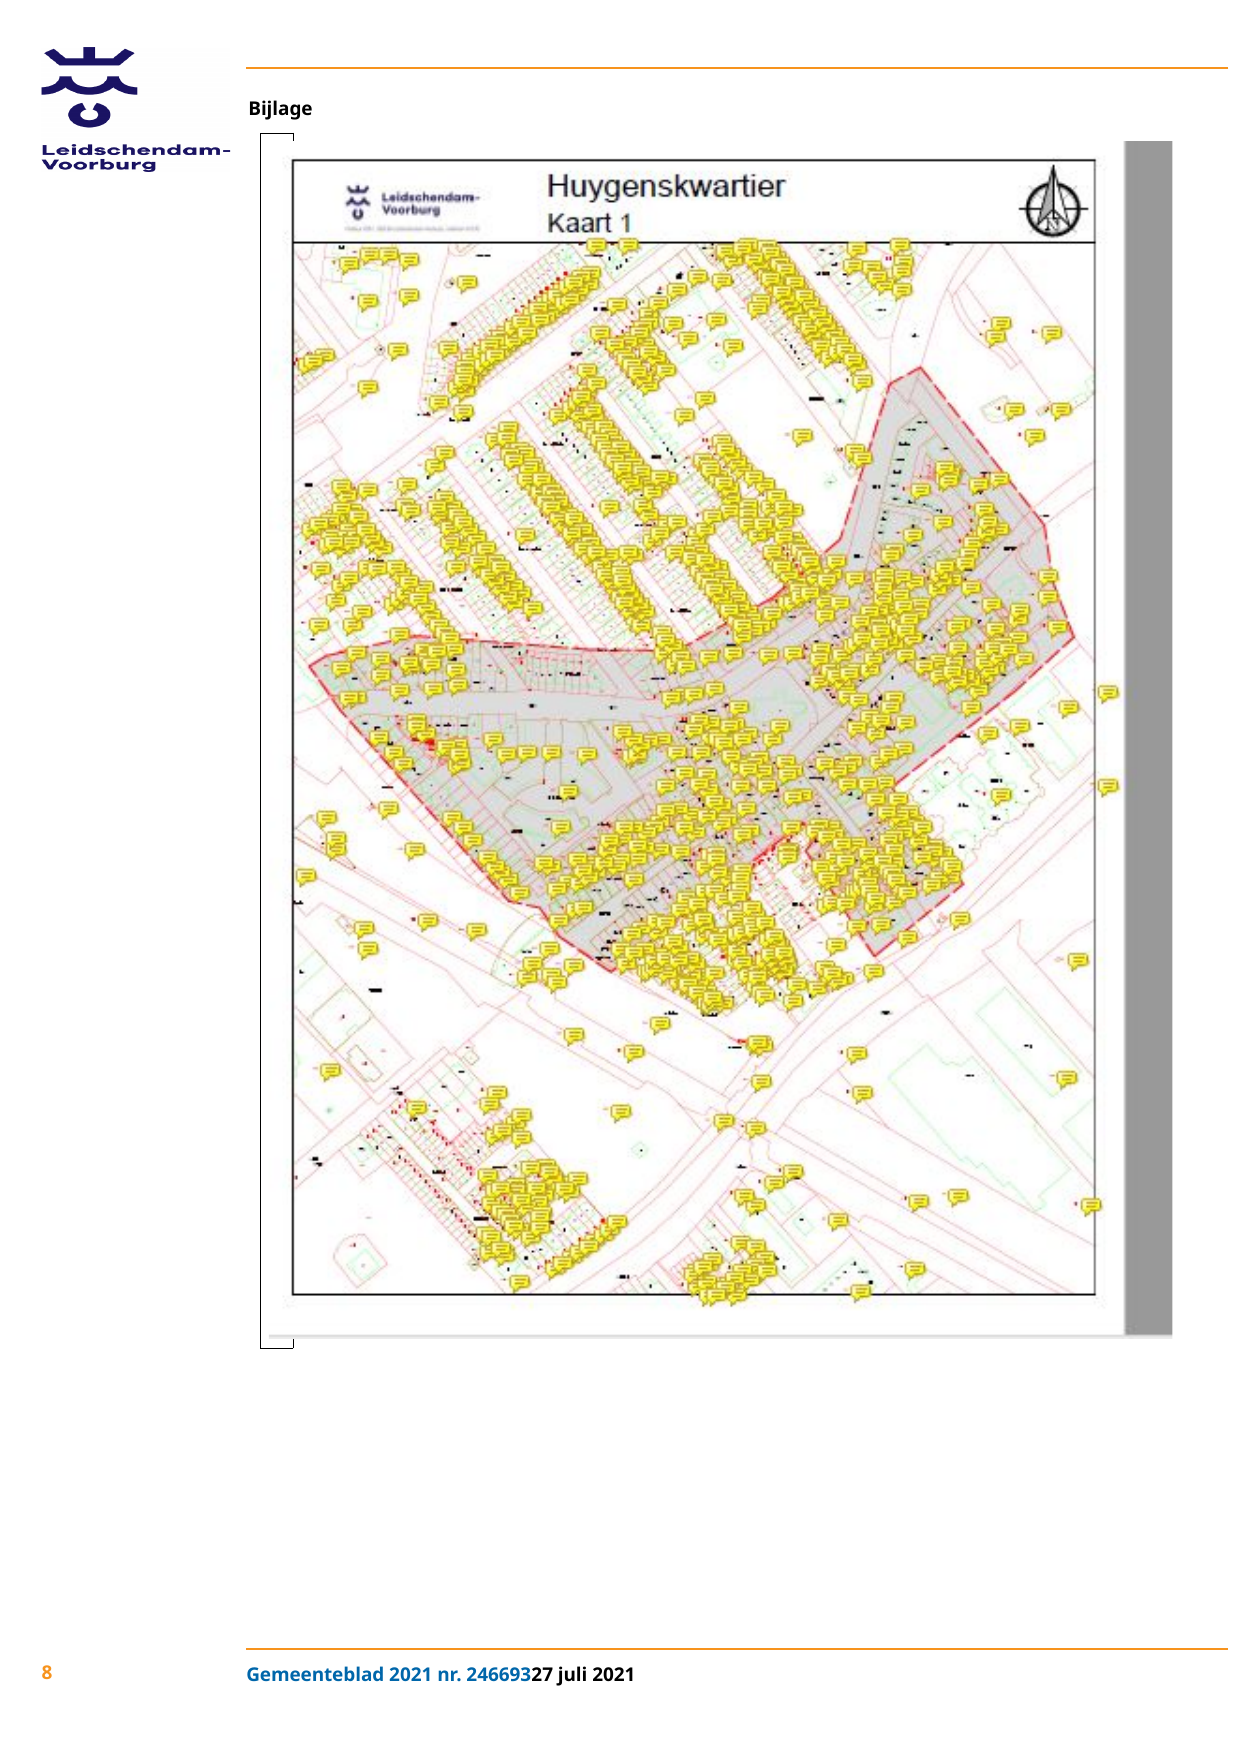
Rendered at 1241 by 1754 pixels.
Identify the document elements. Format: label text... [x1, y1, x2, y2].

text Bijlage [248, 95, 1152, 121]
picture [41, 47, 231, 172]
picture [268, 141, 1173, 1339]
